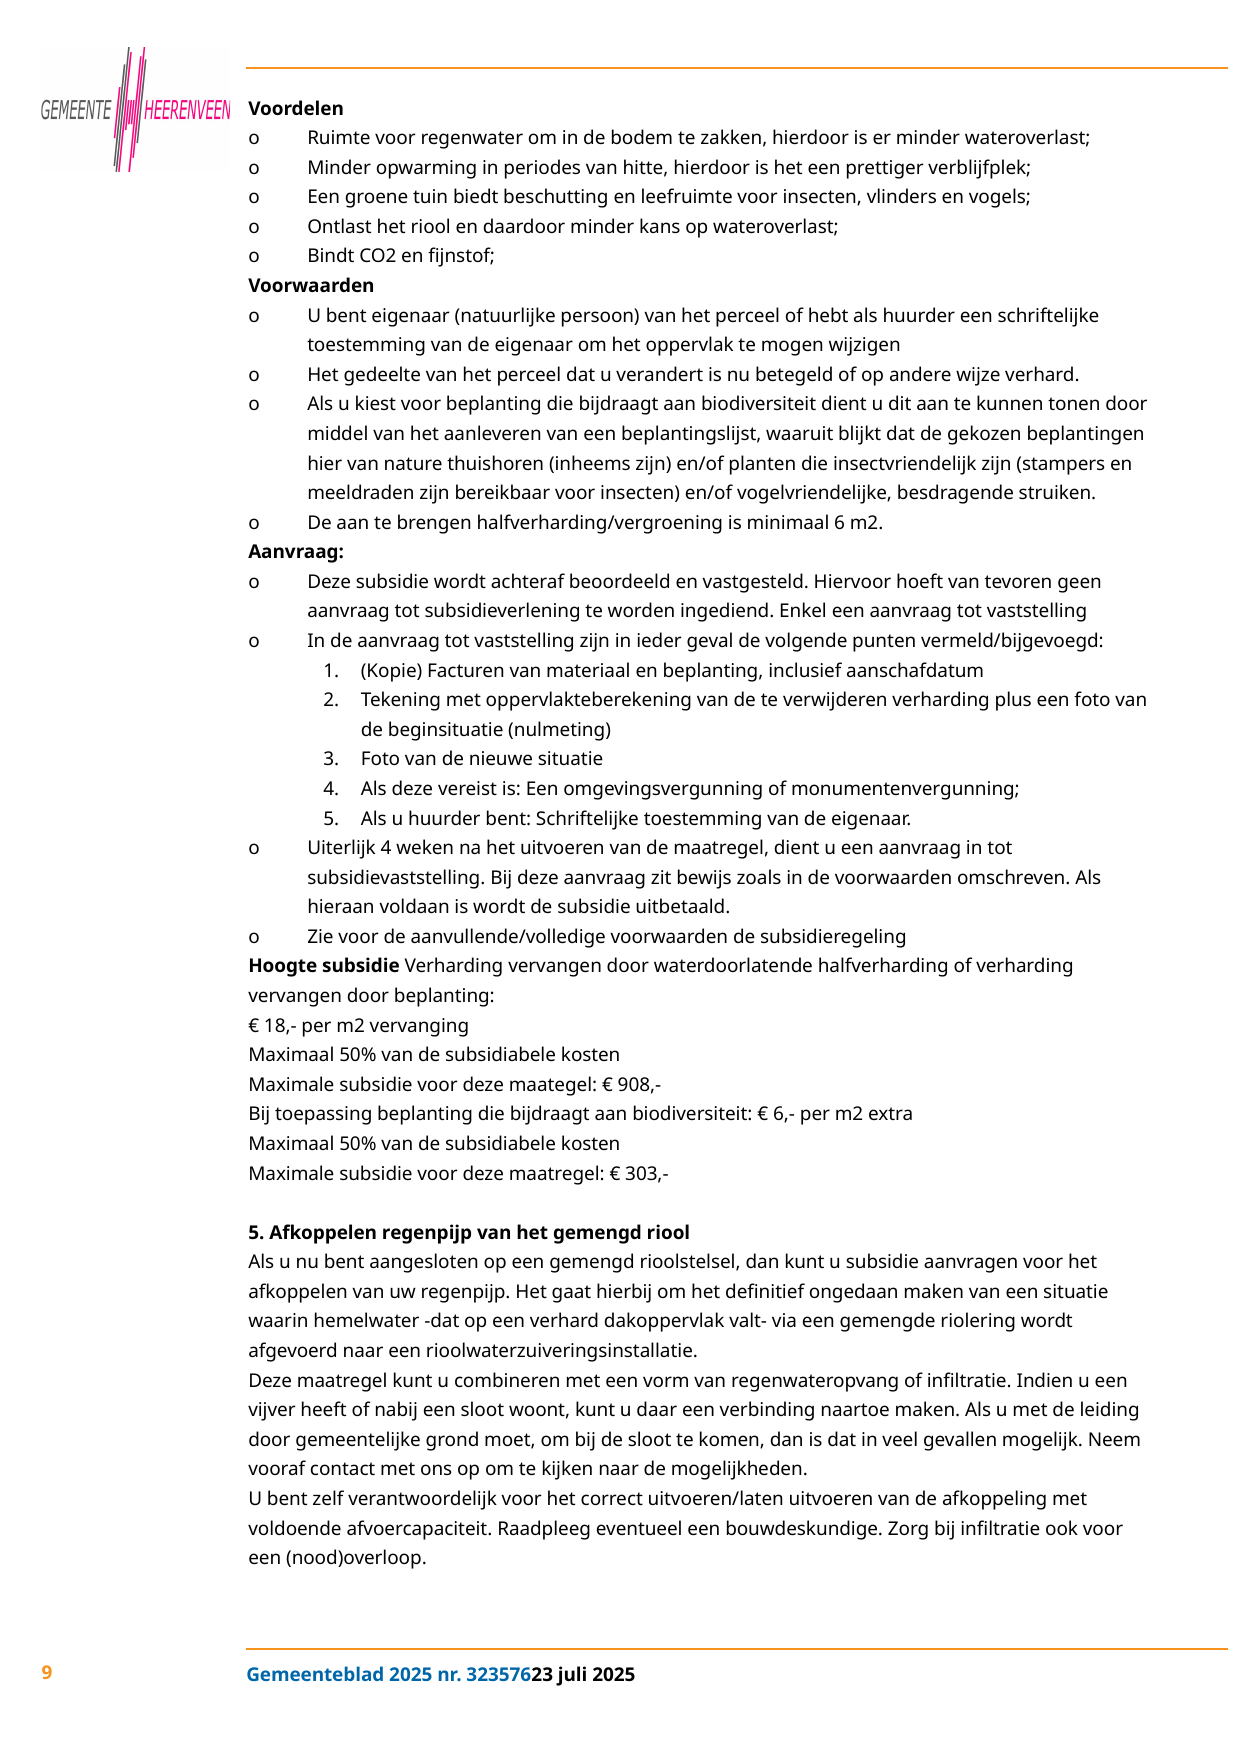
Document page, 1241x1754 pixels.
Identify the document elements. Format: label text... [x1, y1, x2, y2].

list Minder opwarming in periodes van hitte, hierdoor is het een prettiger verblijfplek; [248, 154, 1152, 180]
text Maximaal 50% van de subsidiabele kosten [248, 1041, 1152, 1067]
list Foto van de nieuwe situatie [323, 746, 1152, 771]
list De aan te brengen halfverharding/vergroening is minimaal 6 m2. [248, 509, 1152, 535]
list (Kopie) Facturen van materiaal en beplanting, inclusief aanschafdatum [323, 657, 1152, 683]
list In de aanvraag tot vaststelling zijn in ieder geval de volgende punten vermeld/bijgevoegd: [248, 627, 1152, 653]
list Als deze vereist is: Een omgevingsvergunning of monumentenvergunning; [323, 775, 1152, 801]
text Maximaal 50% van de subsidiabele kosten [248, 1130, 1152, 1156]
list Zie voor de aanvullende/volledige voorwaarden de subsidieregeling [248, 923, 1152, 949]
list Tekening met oppervlakteberekening van de te verwijderen verharding plus een foto van de beginsituatie (nulmeting) [323, 686, 1152, 742]
text U bent zelf verantwoordelijk voor het correct uitvoeren/laten uitvoeren van de afkoppeling met voldoende afvoercapaciteit. Raadpleeg eventueel een bouwdeskundige. Zorg bij infiltratie ook voor een (nood)overloop. [248, 1485, 1152, 1570]
picture [41, 47, 231, 172]
list Ontlast het riool en daardoor minder kans op wateroverlast; [248, 213, 1152, 239]
list U bent eigenaar (natuurlijke persoon) van het perceel of hebt als huurder een schriftelijke toestemming van de eigenaar om het oppervlak te mogen wijzigen [248, 302, 1152, 357]
list Deze subsidie wordt achteraf beoordeeld en vastgesteld. Hiervoor hoeft van tevoren geen aanvraag tot subsidieverlening te worden ingediend. Enkel een aanvraag tot vaststelling [248, 568, 1152, 623]
text € 18,- per m2 vervanging [248, 1012, 1152, 1038]
list Als u huurder bent: Schriftelijke toestemming van de eigenaar. [323, 805, 1152, 831]
text Hoogte subsidie Verharding vervangen door waterdoorlatende halfverharding of verharding vervangen door beplanting: [248, 953, 1152, 1008]
text Als u nu bent aangesloten op een gemengd rioolstelsel, dan kunt u subsidie aanvragen voor het afkoppelen van uw regenpijp. Het gaat hierbij om het definitief ongedaan maken van een situatie waarin hemelwater -dat op een verhard dakoppervlak valt- via een gemengde riolering wordt afgevoerd naar een rioolwaterzuiveringsinstallatie. [248, 1248, 1152, 1363]
text Maximale subsidie voor deze maatregel: € 303,- [248, 1160, 1152, 1186]
text Voordelen [248, 95, 1152, 121]
text Aanvraag: [248, 538, 1152, 564]
text Maximale subsidie voor deze maategel: € 908,- [248, 1071, 1152, 1097]
text Deze maatregel kunt u combineren met een vorm van regenwateropvang of infiltratie. Indien u een vijver heeft of nabij een sloot woont, kunt u daar een verbinding naartoe maken. Als u met de leiding door gemeentelijke grond moet, om bij de sloot te komen, dan is dat in veel gevallen mogelijk. Neem vooraf contact met ons op om te kijken naar de mogelijkheden. [248, 1367, 1152, 1481]
list Bindt CO2 en fijnstof; [248, 243, 1152, 268]
list Een groene tuin biedt beschutting en leefruimte voor insecten, vlinders en vogels; [248, 183, 1152, 209]
list Als u kiest voor beplanting die bijdraagt aan biodiversiteit dient u dit aan te kunnen tonen door middel van het aanleveren van een beplantingslijst, waaruit blijkt dat de gekozen beplantingen hier van nature thuishoren (inheems zijn) en/of planten die insectvriendelijk zijn (stampers en meeldraden zijn bereikbaar voor insecten) en/of vogelvriendelijke, besdragende struiken. [248, 391, 1152, 505]
text Bij toepassing beplanting die bijdraagt aan biodiversiteit: € 6,- per m2 extra [248, 1101, 1152, 1126]
list Uiterlijk 4 weken na het uitvoeren van de maatregel, dient u een aanvraag in tot subsidievaststelling. Bij deze aanvraag zit bewijs zoals in de voorwaarden omschreven. Als hieraan voldaan is wordt de subsidie uitbetaald. [248, 834, 1152, 919]
list Het gedeelte van het perceel dat u verandert is nu betegeld of op andere wijze verhard. [248, 361, 1152, 387]
text Voorwaarden [248, 272, 1152, 298]
text 5. Afkoppelen regenpijp van het gemengd riool [248, 1219, 1152, 1245]
list Ruimte voor regenwater om in de bodem te zakken, hierdoor is er minder wateroverlast; [248, 124, 1152, 150]
